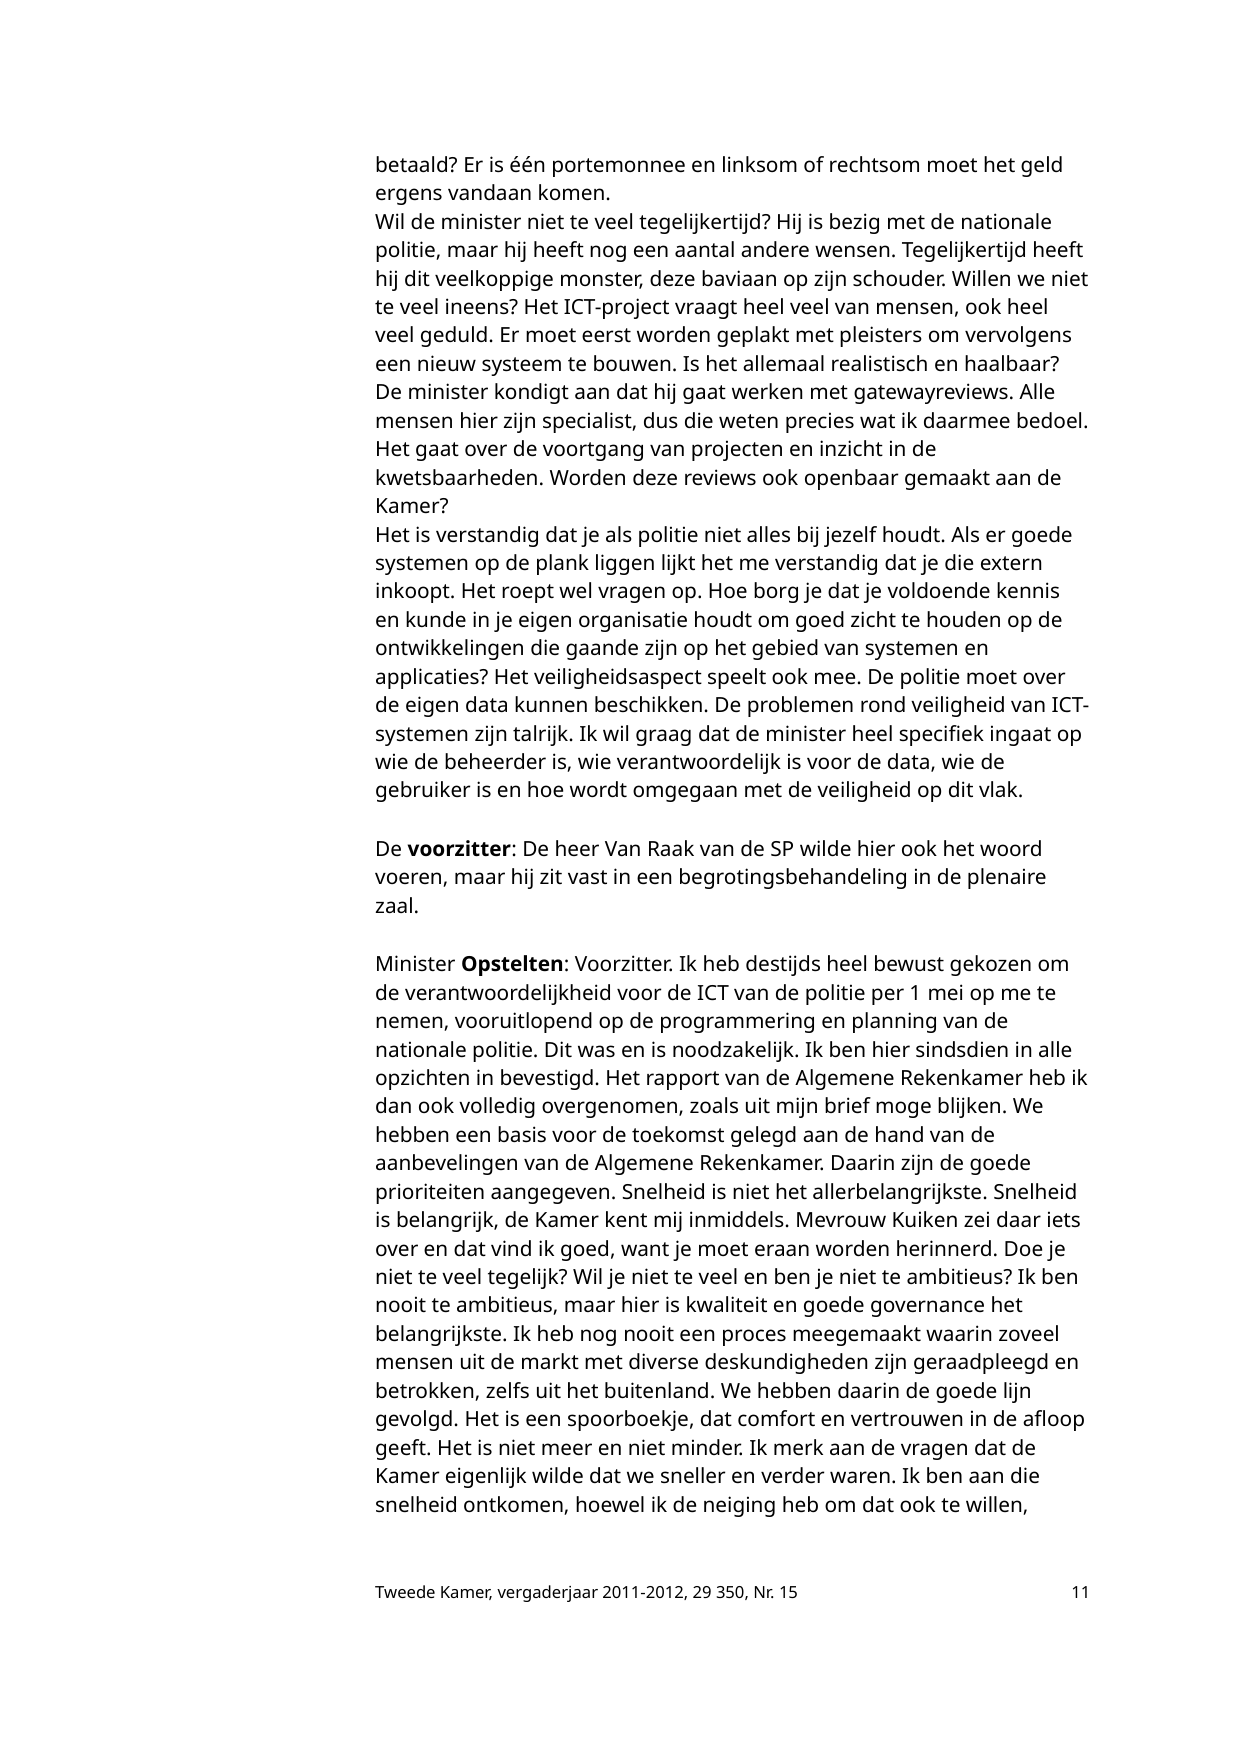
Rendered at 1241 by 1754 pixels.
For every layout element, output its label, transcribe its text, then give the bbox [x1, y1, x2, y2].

text De minister kondigt aan dat hij gaat werken met gatewayreviews. Alle mensen hier zijn specialist, dus die weten precies wat ik daarmee bedoel. Het gaat over de voortgang van projecten en inzicht in de kwetsbaarheden. Worden deze reviews ook openbaar gemaakt aan de Kamer? [375, 377, 1090, 520]
text Het is verstandig dat je als politie niet alles bij jezelf houdt. Als er goede systemen op de plank liggen lijkt het me verstandig dat je die extern inkoopt. Het roept wel vragen op. Hoe borg je dat je voldoende kennis en kunde in je eigen organisatie houdt om goed zicht te houden op de ontwikkelingen die gaande zijn op het gebied van systemen en applicaties? Het veiligheidsaspect speelt ook mee. De politie moet over de eigen data kunnen beschikken. De problemen rond veiligheid van ICT-systemen zijn talrijk. Ik wil graag dat de minister heel specifiek ingaat op wie de beheerder is, wie verantwoordelijk is voor de data, wie de gebruiker is en hoe wordt omgegaan met de veiligheid op dit vlak. [375, 520, 1090, 804]
text Wil de minister niet te veel tegelijkertijd? Hij is bezig met de nationale politie, maar hij heeft nog een aantal andere wensen. Tegelijkertijd heeft hij dit veelkoppige monster, deze baviaan op zijn schouder. Willen we niet te veel ineens? Het ICT-project vraagt heel veel van mensen, ook heel veel geduld. Er moet eerst worden geplakt met pleisters om vervolgens een nieuw systeem te bouwen. Is het allemaal realistisch en haalbaar? [375, 207, 1090, 377]
text Minister Opstelten: Voorzitter. Ik heb destijds heel bewust gekozen om de verantwoordelijkheid voor de ICT van de politie per 1 mei op me te nemen, vooruitlopend op de programmering en planning van de nationale politie. Dit was en is noodzakelijk. Ik ben hier sindsdien in alle opzichten in bevestigd. Het rapport van de Algemene Rekenkamer heb ik dan ook volledig overgenomen, zoals uit mijn brief moge blijken. We hebben een basis voor de toekomst gelegd aan de hand van de aanbevelingen van de Algemene Rekenkamer. Daarin zijn de goede prioriteiten aangegeven. Snelheid is niet het allerbelangrijkste. Snelheid is belangrijk, de Kamer kent mij inmiddels. Mevrouw Kuiken zei daar iets over en dat vind ik goed, want je moet eraan worden herinnerd. Doe je niet te veel tegelijk? Wil je niet te veel en ben je niet te ambitieus? Ik ben nooit te ambitieus, maar hier is kwaliteit en goede governance het belangrijkste. Ik heb nog nooit een proces meegemaakt waarin zoveel mensen uit de markt met diverse deskundigheden zijn geraadpleegd en betrokken, zelfs uit het buitenland. We hebben daarin de goede lijn gevolgd. Het is een spoorboekje, dat comfort en vertrouwen in de afloop geeft. Het is niet meer en niet minder. Ik merk aan de vragen dat de Kamer eigenlijk wilde dat we sneller en verder waren. Ik ben aan die snelheid ontkomen, hoewel ik de neiging heb om dat ook te willen, [375, 949, 1090, 1518]
text betaald? Er is één portemonnee en linksom of rechtsom moet het geld ergens vandaan komen. [375, 150, 1090, 207]
text De voorzitter: De heer Van Raak van de SP wilde hier ook het woord voeren, maar hij zit vast in een begrotingsbehandeling in de plenaire zaal. [375, 834, 1090, 919]
